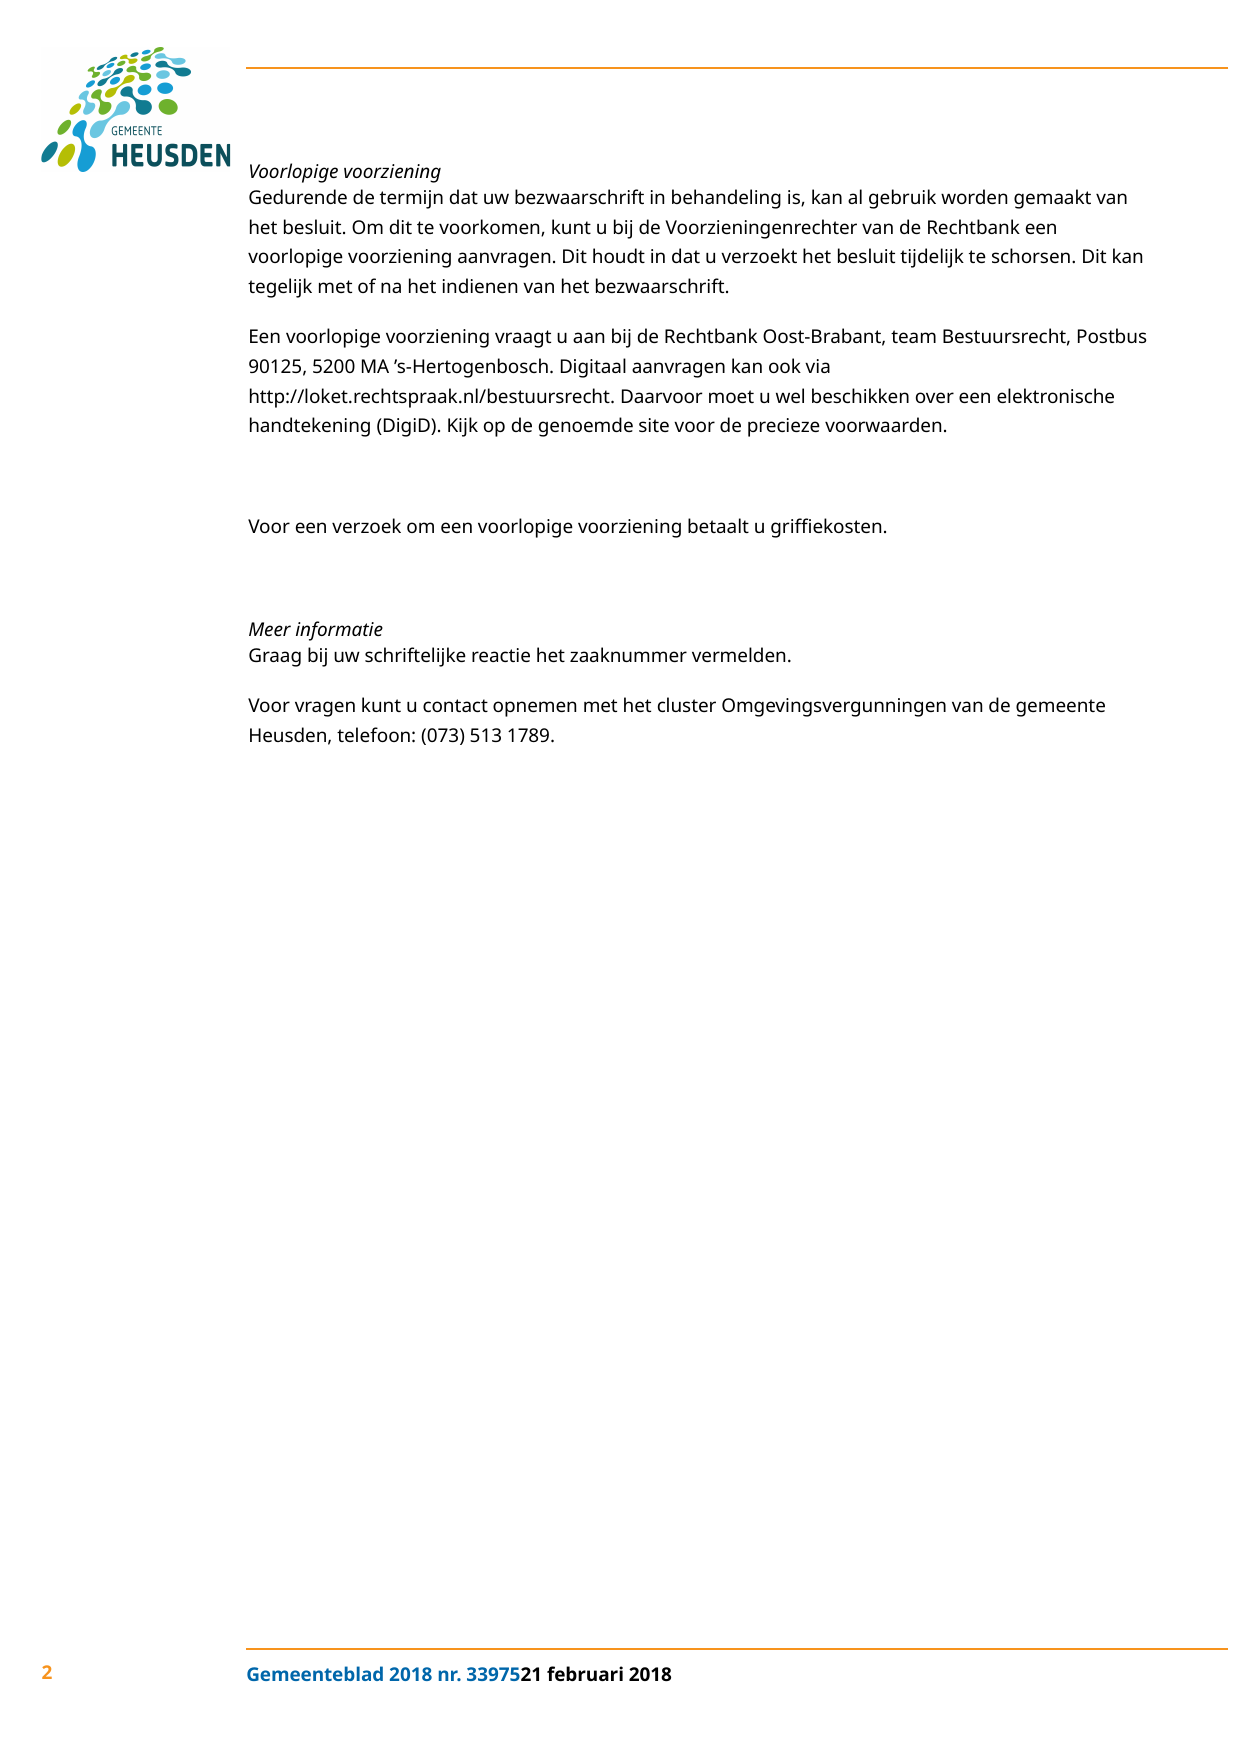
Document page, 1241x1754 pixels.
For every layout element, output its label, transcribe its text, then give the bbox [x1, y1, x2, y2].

text Voor vragen kunt u contact opnemen met het cluster Omgevingsvergunningen van de gemeente Heusden, telefoon: (073) 513 1789. [248, 693, 1152, 748]
text Gedurende de termijn dat uw bezwaarschrift in behandeling is, kan al gebruik worden gemaakt van het besluit. Om dit te voorkomen, kunt u bij de Voorzieningenrechter van de Rechtbank een voorlopige voorziening aanvragen. Dit houdt in dat u verzoekt het besluit tijdelijk te schorsen. Dit kan tegelijk met of na het indienen van het bezwaarschrift. [248, 184, 1152, 299]
text Voor een verzoek om een voorlopige voorziening betaalt u griffiekosten. [248, 513, 1152, 539]
text Graag bij uw schriftelijke reactie het zaaknummer vermelden. [248, 642, 1152, 668]
text Een voorlopige voorziening vraagt u aan bij de Rechtbank Oost-Brabant, team Bestuursrecht, Postbus 90125, 5200 MA ’s-Hertogenbosch. Digitaal aanvragen kan ook via http://loket.rechtspraak.nl/bestuursrecht. Daarvoor moet u wel beschikken over een elektronische handtekening (DigiD). Kijk op de genoemde site voor de precieze voorwaarden. [248, 324, 1152, 438]
picture [41, 47, 231, 172]
text Meer informatie [248, 616, 1152, 642]
text Voorlopige voorziening [248, 159, 1152, 184]
